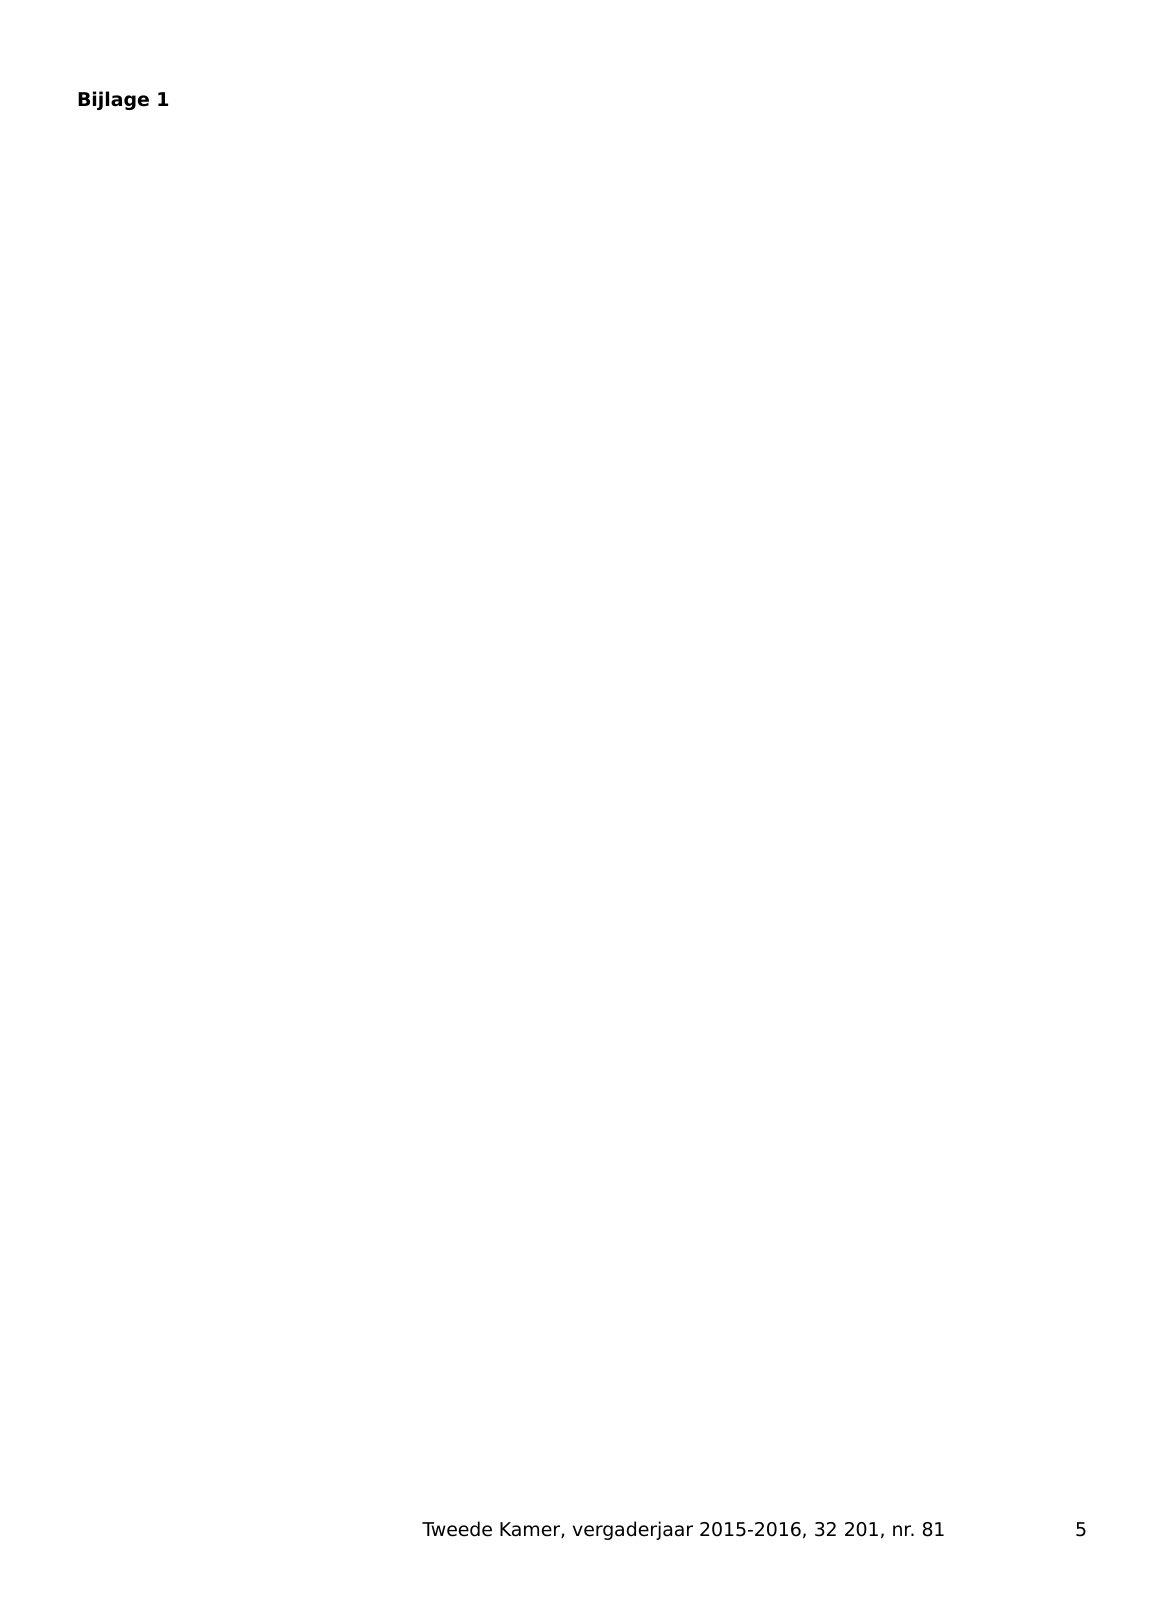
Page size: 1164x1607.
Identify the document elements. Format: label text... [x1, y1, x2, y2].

subtitle Bijlage 1 [77, 89, 1087, 111]
